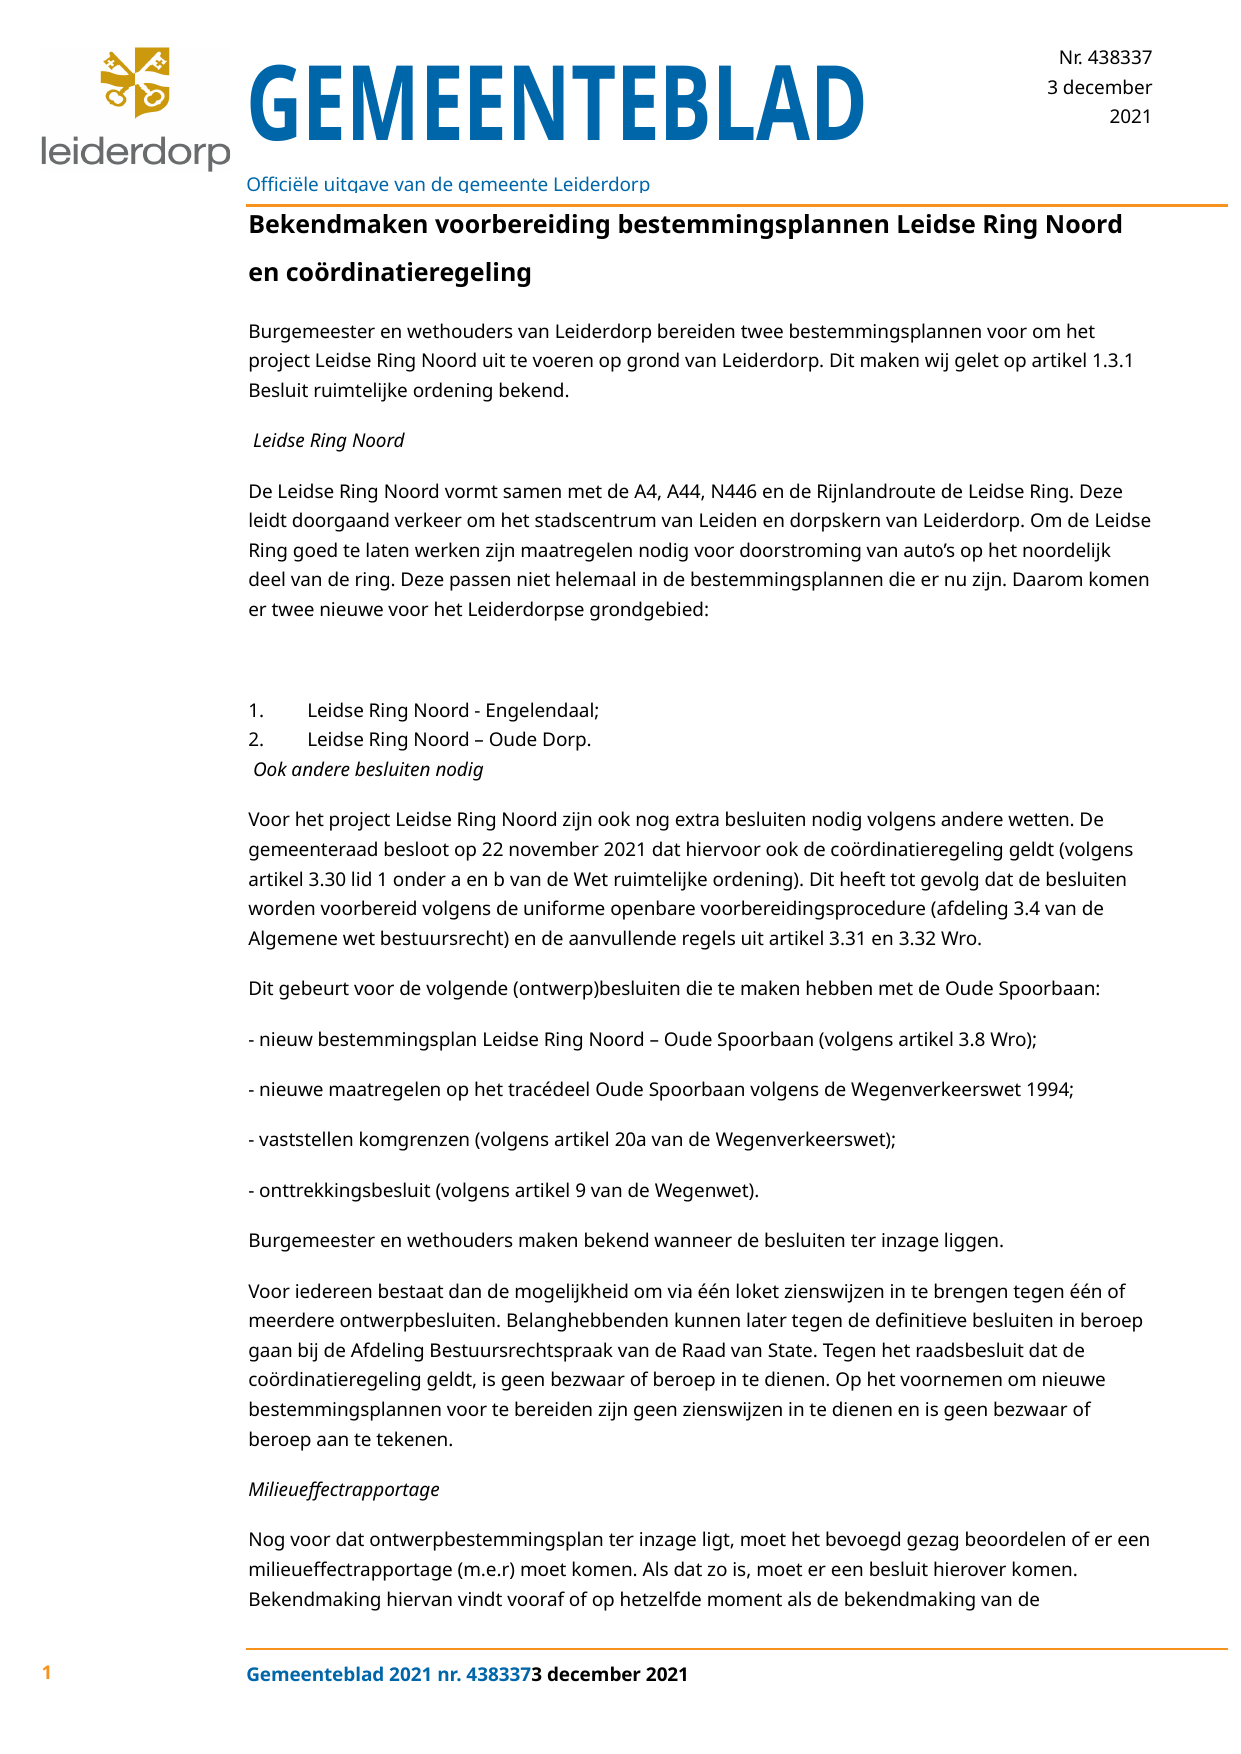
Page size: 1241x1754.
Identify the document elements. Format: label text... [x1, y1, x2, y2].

text Voor iedereen bestaat dan de mogelijkheid om via één loket zienswijzen in te brengen tegen één of meerdere ontwerpbesluiten. Belanghebbenden kunnen later tegen de definitieve besluiten in beroep gaan bij de Afdeling Bestuursrechtspraak van de Raad van State. Tegen het raadsbesluit dat de coördinatieregeling geldt, is geen bezwaar of beroep in te dienen. Op het voornemen om nieuwe bestemmingsplannen voor te bereiden zijn geen zienswijzen in te dienen en is geen bezwaar of beroep aan te tekenen. [248, 1278, 1152, 1452]
text - onttrekkingsbesluit (volgens artikel 9 van de Wegenwet). [248, 1177, 1152, 1203]
text Milieueffectrapportage [248, 1476, 1152, 1502]
text Leidse Ring Noord [248, 427, 1152, 453]
picture [41, 47, 231, 172]
text - vaststellen komgrenzen (volgens artikel 20a van de Wegenverkeerswet); [248, 1127, 1152, 1152]
text Dit gebeurt voor de volgende (ontwerp)besluiten die te maken hebben met de Oude Spoorbaan: [248, 975, 1152, 1001]
text - nieuwe maatregelen op het tracédeel Oude Spoorbaan volgens de Wegenverkeerswet 1994; [248, 1076, 1152, 1102]
text Burgemeester en wethouders van Leiderdorp bereiden twee bestemmingsplannen voor om het project Leidse Ring Noord uit te voeren op grond van Leiderdorp. Dit maken wij gelet op artikel 1.3.1 Besluit ruimtelijke ordening bekend. [248, 318, 1152, 403]
text Ook andere besluiten nodig [248, 756, 1152, 782]
list Leidse Ring Noord - Engelendaal; [248, 697, 1152, 723]
text Burgemeester en wethouders maken bekend wanneer de besluiten ter inzage liggen. [248, 1227, 1152, 1253]
text Bekendmaken voorbereiding bestemmingsplannen Leidse Ring Noord en coördinatieregeling [248, 207, 1152, 288]
text De Leidse Ring Noord vormt samen met de A4, A44, N446 en de Rijnlandroute de Leidse Ring. Deze leidt doorgaand verkeer om het stadscentrum van Leiden en dorpskern van Leiderdorp. Om de Leidse Ring goed te laten werken zijn maatregelen nodig voor doorstroming van auto’s op het noordelijk deel van de ring. Deze passen niet helemaal in de bestemmingsplannen die er nu zijn. Daarom komen er twee nieuwe voor het Leiderdorpse grondgebied: [248, 478, 1152, 622]
text Nog voor dat ontwerpbestemmingsplan ter inzage ligt, moet het bevoegd gezag beoordelen of er een milieueffectrapportage (m.e.r) moet komen. Als dat zo is, moet er een besluit hierover komen. Bekendmaking hiervan vindt vooraf of op hetzelfde moment als de bekendmaking van de [248, 1527, 1152, 1612]
text - nieuw bestemmingsplan Leidse Ring Noord – Oude Spoorbaan (volgens artikel 3.8 Wro); [248, 1026, 1152, 1052]
list Leidse Ring Noord – Oude Dorp. [248, 727, 1152, 752]
text Voor het project Leidse Ring Noord zijn ook nog extra besluiten nodig volgens andere wetten. De gemeenteraad besloot op 22 november 2021 dat hiervoor ook de coördinatieregeling geldt (volgens artikel 3.30 lid 1 onder a en b van de Wet ruimtelijke ordening). Dit heeft tot gevolg dat de besluiten worden voorbereid volgens de uniforme openbare voorbereidingsprocedure (afdeling 3.4 van de Algemene wet bestuursrecht) en de aanvullende regels uit artikel 3.31 en 3.32 Wro. [248, 807, 1152, 951]
